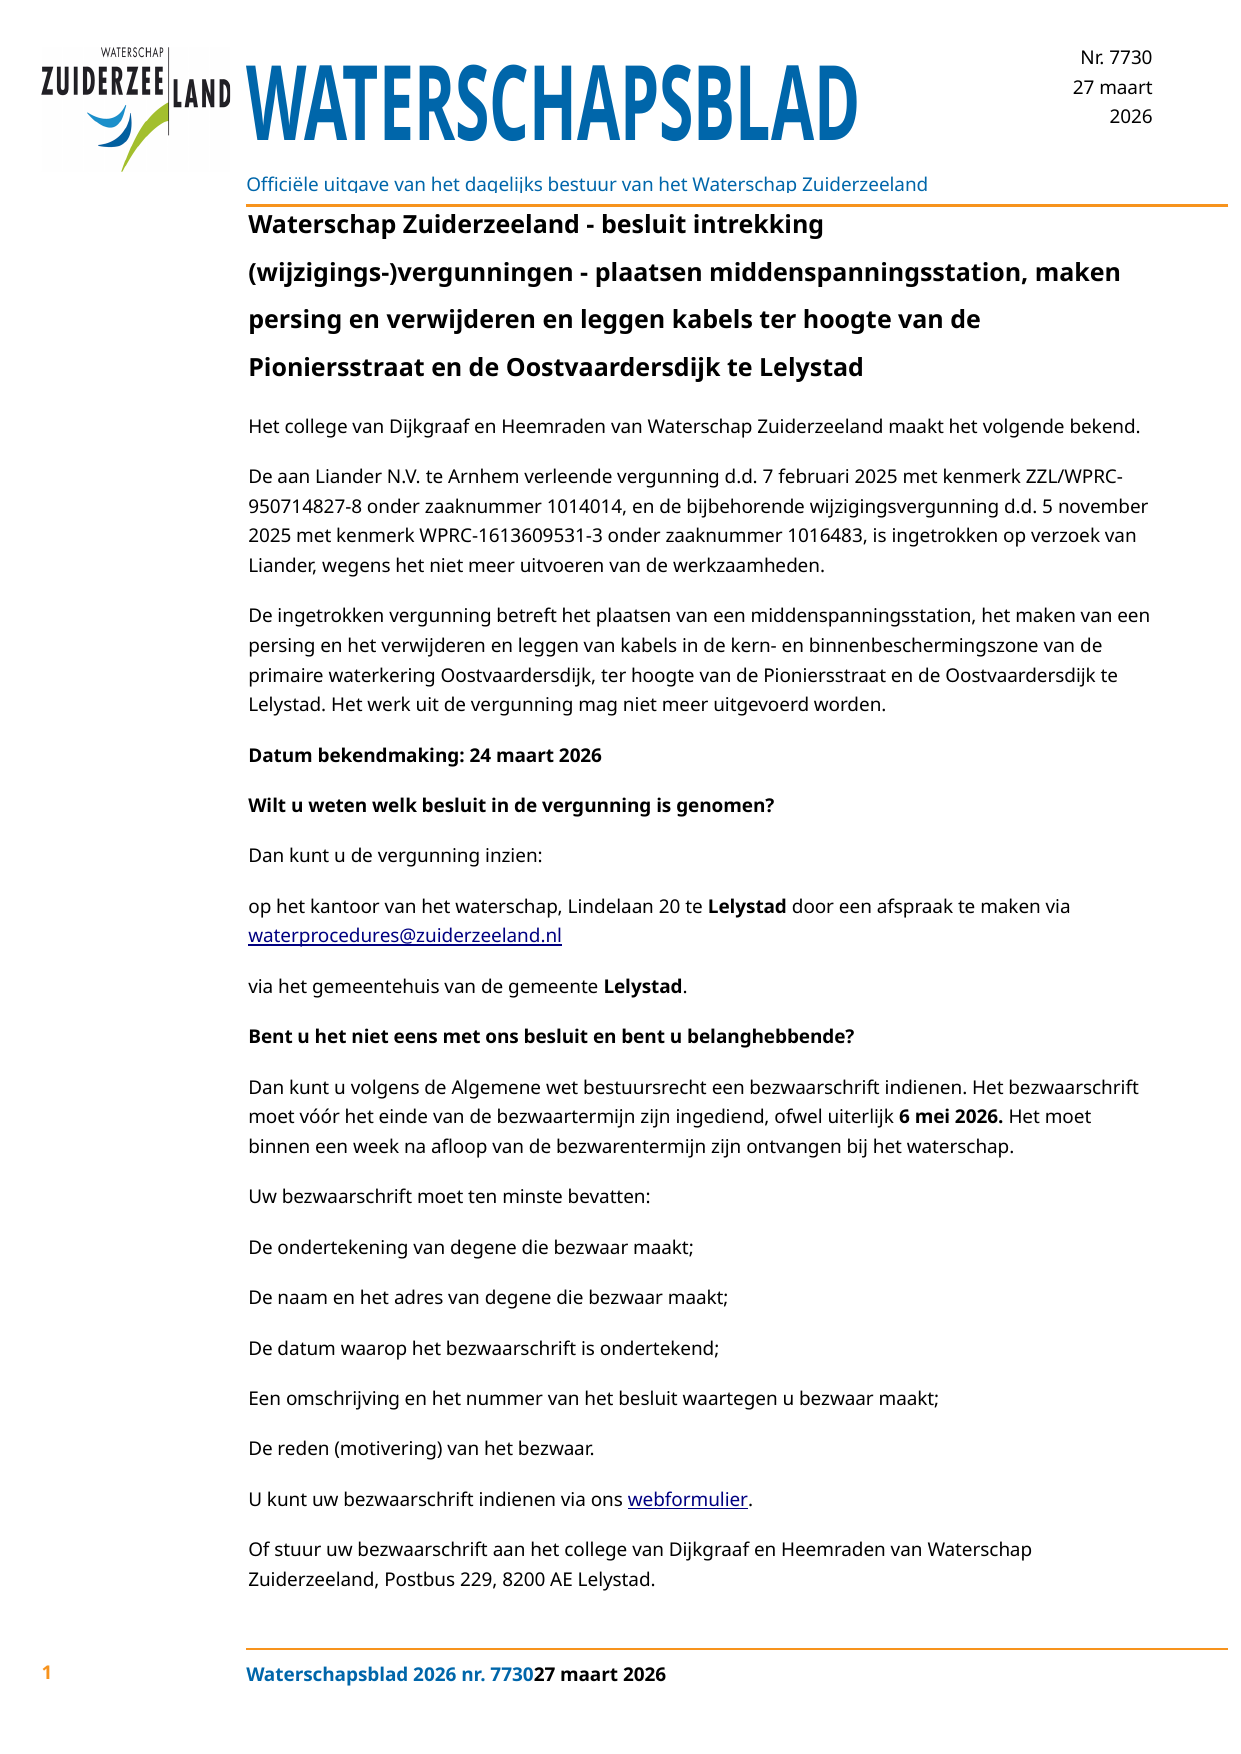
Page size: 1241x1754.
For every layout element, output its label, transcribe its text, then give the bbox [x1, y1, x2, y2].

text Wilt u weten welk besluit in de vergunning is genomen? [248, 792, 1152, 818]
text De datum waarop het bezwaarschrift is ondertekend; [248, 1335, 1152, 1361]
text Datum bekendmaking: 24 maart 2026 [248, 742, 1152, 768]
text op het kantoor van het waterschap, Lindelaan 20 te Lelystad door een afspraak te maken via waterprocedures@zuiderzeeland.nl [248, 893, 1152, 948]
text via het gemeentehuis van de gemeente Lelystad. [248, 973, 1152, 999]
text Een omschrijving en het nummer van het besluit waartegen u bezwaar maakt; [248, 1385, 1152, 1411]
text Of stuur uw bezwaarschrift aan het college van Dijkgraaf en Heemraden van Waterschap Zuiderzeeland, Postbus 229, 8200 AE Lelystad. [248, 1536, 1152, 1592]
text De ingetrokken vergunning betreft het plaatsen van een middenspanningsstation, het maken van een persing en het verwijderen en leggen van kabels in de kern- en binnenbeschermingszone van de primaire waterkering Oostvaardersdijk, ter hoogte van de Pioniersstraat en de Oostvaardersdijk te Lelystad. Het werk uit de vergunning mag niet meer uitgevoerd worden. [248, 603, 1152, 717]
text Waterschap Zuiderzeeland - besluit intrekking (wijzigings-)vergunningen - plaatsen middenspanningsstation, maken persing en verwijderen en leggen kabels ter hoogte van de Pioniersstraat en de Oostvaardersdijk te Lelystad [248, 207, 1152, 384]
text De reden (motivering) van het bezwaar. [248, 1436, 1152, 1461]
text Bent u het niet eens met ons besluit en bent u belanghebbende? [248, 1023, 1152, 1049]
picture [41, 47, 231, 172]
text Dan kunt u volgens de Algemene wet bestuursrecht een bezwaarschrift indienen. Het bezwaarschrift moet vóór het einde van de bezwaartermijn zijn ingediend, ofwel uiterlijk 6 mei 2026. Het moet binnen een week na afloop van de bezwarentermijn zijn ontvangen bij het waterschap. [248, 1074, 1152, 1159]
text De naam en het adres van degene die bezwaar maakt; [248, 1284, 1152, 1310]
text U kunt uw bezwaarschrift indienen via ons webformulier. [248, 1486, 1152, 1512]
text Dan kunt u de vergunning inzien: [248, 843, 1152, 868]
text Het college van Dijkgraaf en Heemraden van Waterschap Zuiderzeeland maakt het volgende bekend. [248, 413, 1152, 439]
text De aan Liander N.V. te Arnhem verleende vergunning d.d. 7 februari 2025 met kenmerk ZZL/WPRC-950714827-8 onder zaaknummer 1014014, en de bijbehorende wijzigingsvergunning d.d. 5 november 2025 met kenmerk WPRC-1613609531-3 onder zaaknummer 1016483, is ingetrokken op verzoek van Liander, wegens het niet meer uitvoeren van de werkzaamheden. [248, 463, 1152, 578]
text De ondertekening van degene die bezwaar maakt; [248, 1234, 1152, 1260]
text Uw bezwaarschrift moet ten minste bevatten: [248, 1183, 1152, 1209]
